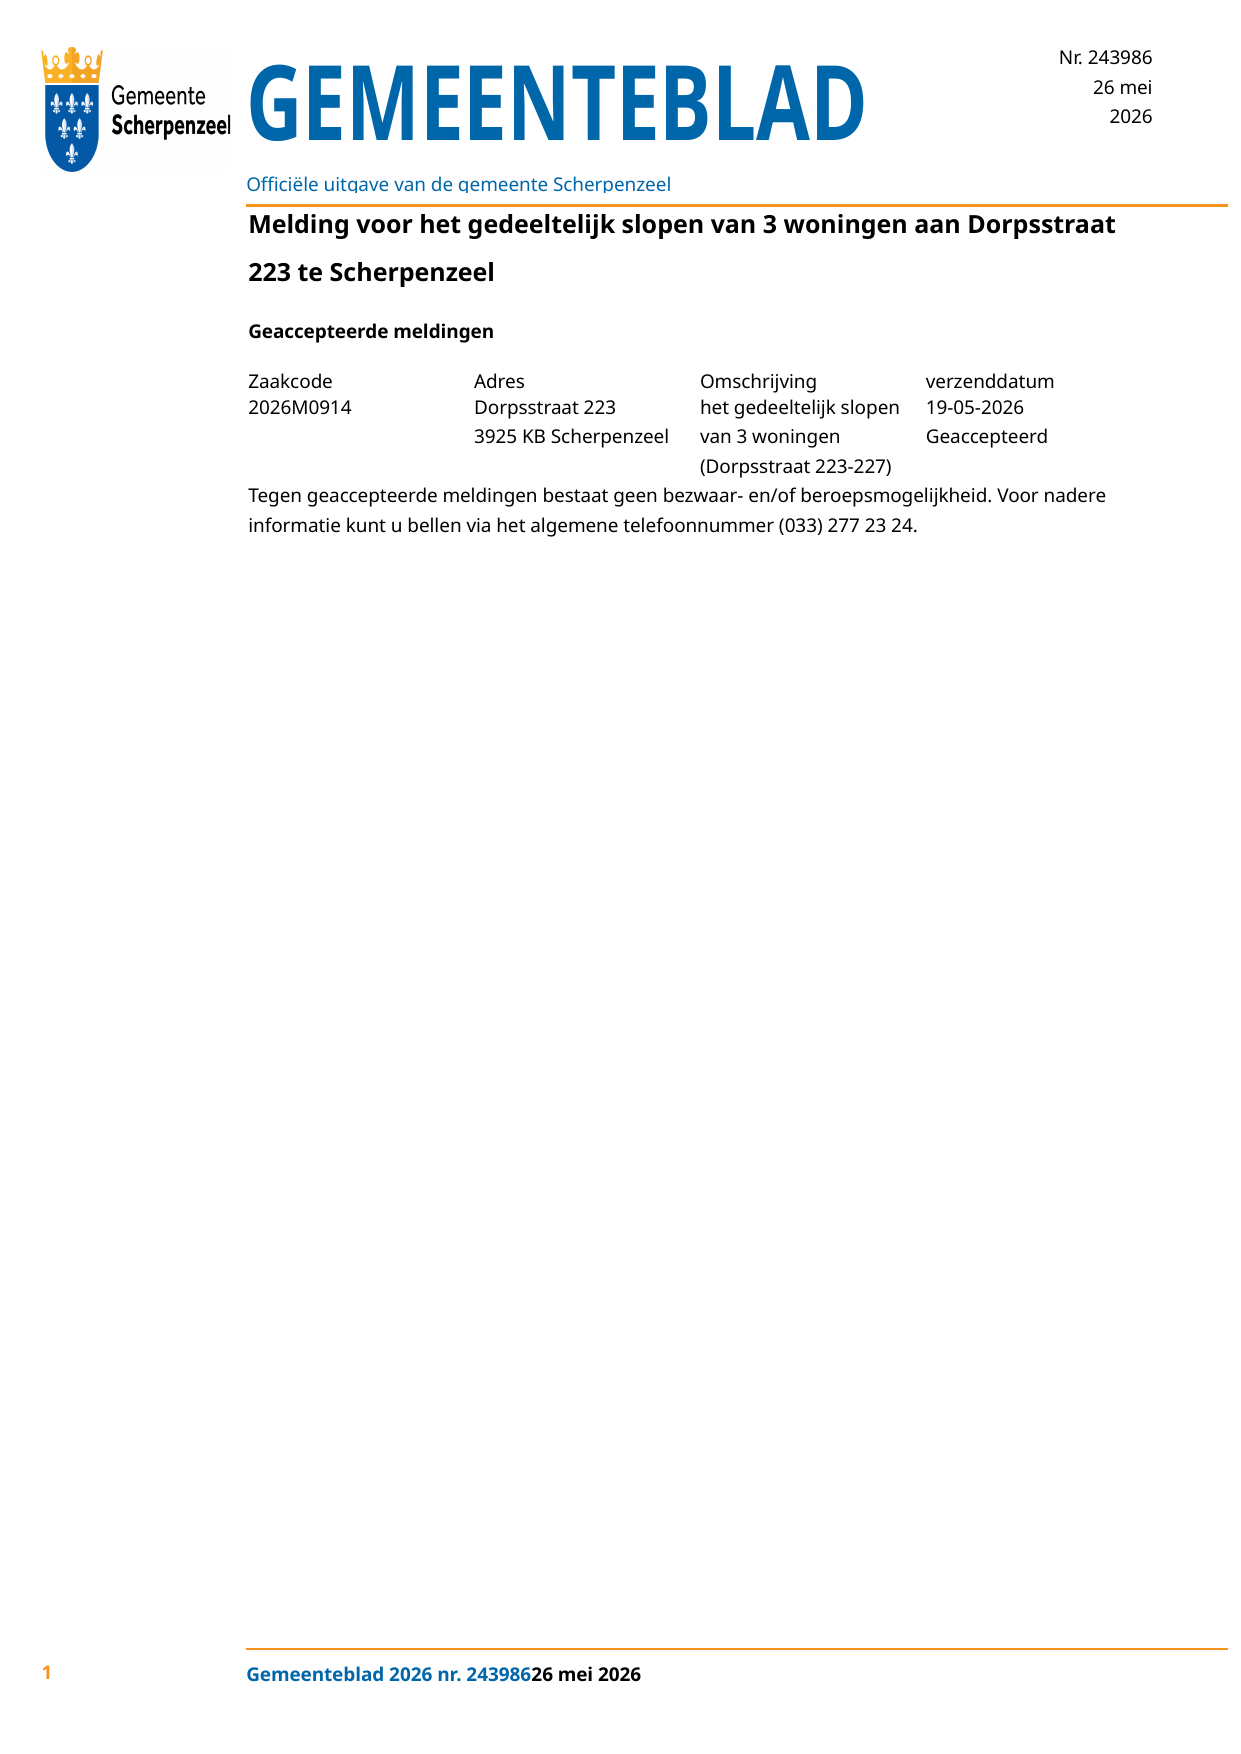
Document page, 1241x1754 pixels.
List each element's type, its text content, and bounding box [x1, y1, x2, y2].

table_header Zaakcode [248, 369, 474, 394]
table_cell het gedeeltelijk slopen van 3 woningen (Dorpsstraat 223-227) [700, 394, 926, 479]
table_header Adres [474, 369, 700, 394]
text Melding voor het gedeeltelijk slopen van 3 woningen aan Dorpsstraat 223 te Scherpenzeel [248, 207, 1152, 288]
text Geaccepteerde meldingen [248, 318, 1152, 344]
picture [41, 47, 231, 172]
table_cell 19-05-2026 Geaccepteerd [926, 394, 1152, 479]
table_cell 2026M0914 [248, 394, 474, 479]
table_cell Dorpsstraat 223 3925 KB Scherpenzeel [474, 394, 700, 479]
table_header verzenddatum [926, 369, 1152, 394]
text Tegen geaccepteerde meldingen bestaat geen bezwaar- en/of beroepsmogelijkheid. Voor nadere informatie kunt u bellen via het algemene telefoonnummer (033) 277 23 24. [248, 482, 1152, 538]
table_header Omschrijving [700, 369, 926, 394]
